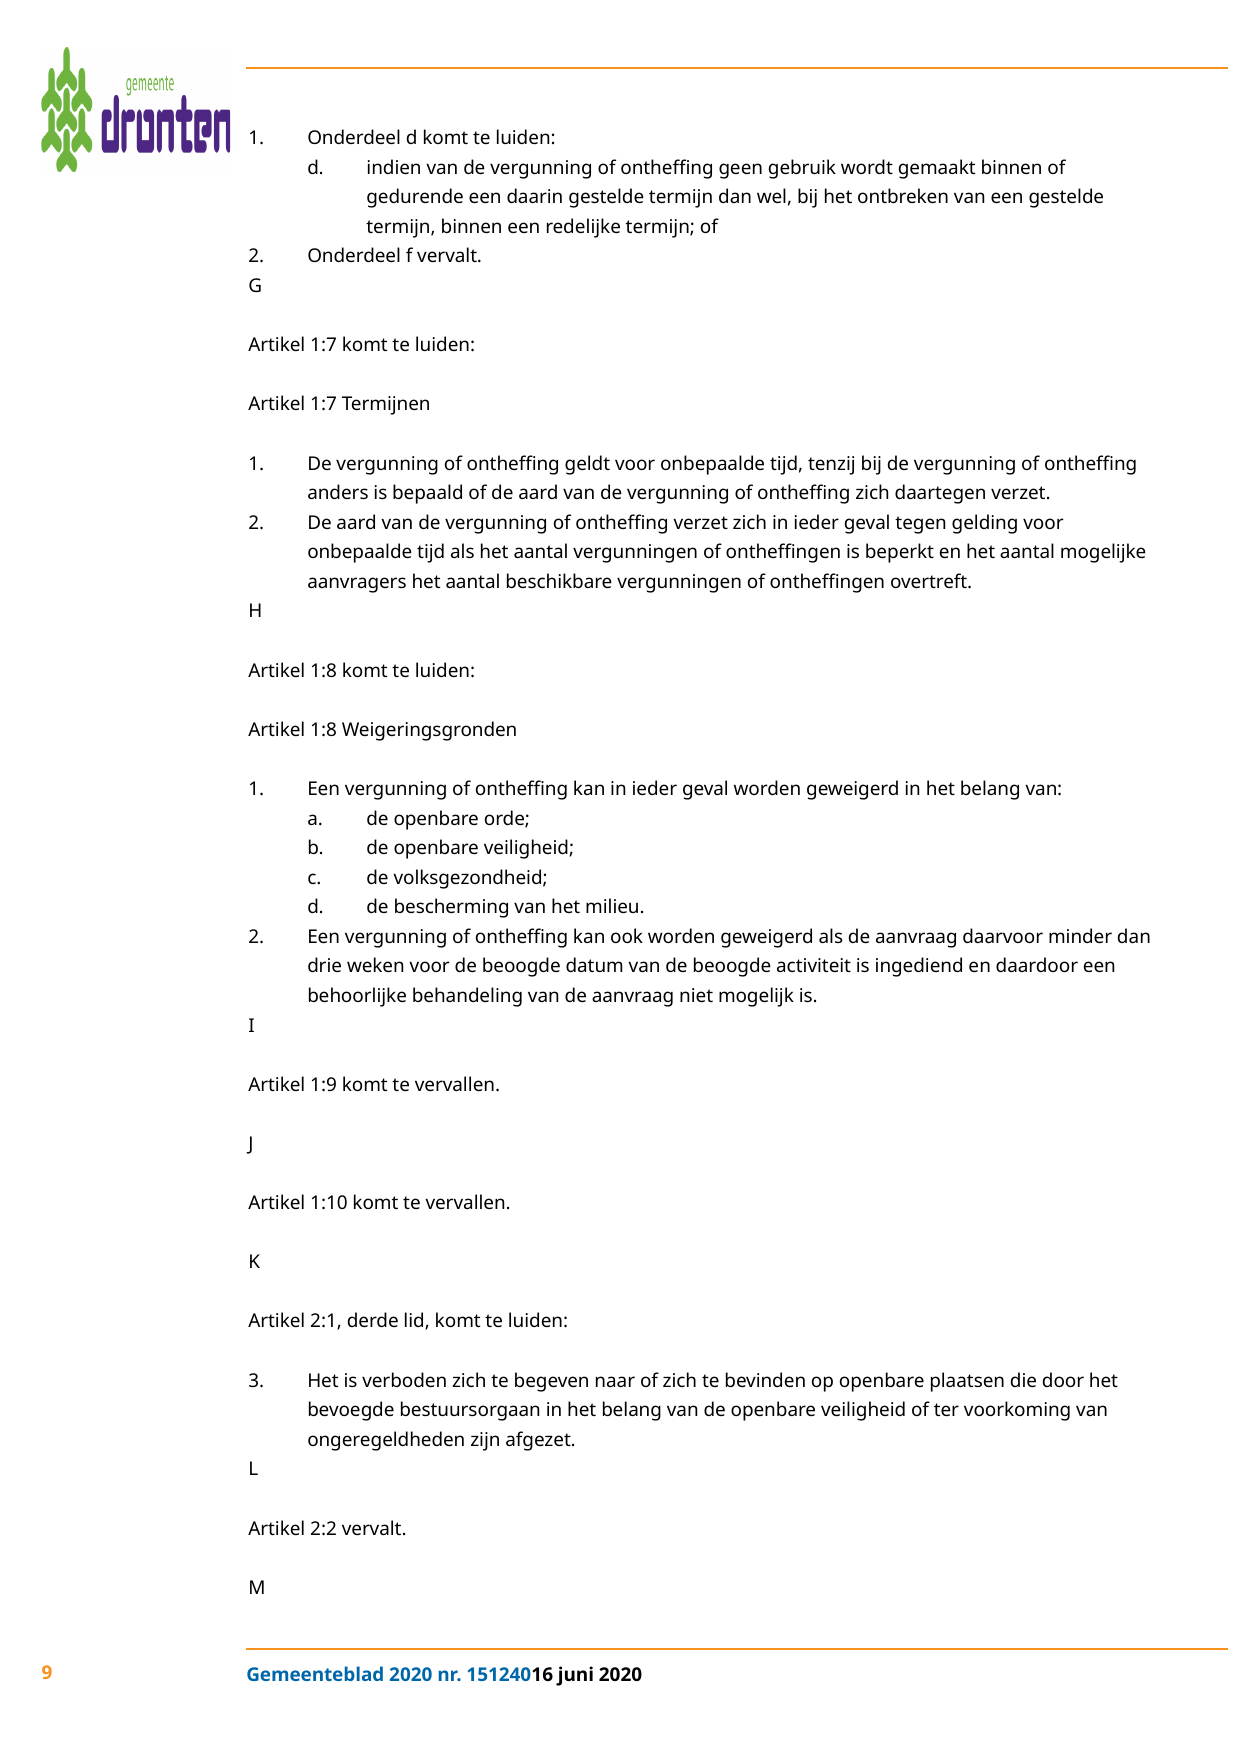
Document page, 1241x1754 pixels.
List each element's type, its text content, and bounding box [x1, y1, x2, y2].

list Het is verboden zich te begeven naar of zich te bevinden op openbare plaatsen die door het bevoegde bestuursorgaan in het belang van de openbare veiligheid of ter voorkoming van ongeregeldheden zijn afgezet. [248, 1367, 1152, 1452]
text Artikel 1:7 komt te luiden: [248, 331, 1152, 357]
list De aard van de vergunning of ontheffing verzet zich in ieder geval tegen gelding voor onbepaalde tijd als het aantal vergunningen of ontheffingen is beperkt en het aantal mogelijke aanvragers het aantal beschikbare vergunningen of ontheffingen overtreft. [248, 509, 1152, 594]
list de openbare orde; [307, 805, 1152, 831]
list Onderdeel d komt te luiden: [248, 124, 1152, 150]
text Artikel 1:8 Weigeringsgronden [248, 716, 1152, 742]
text Artikel 2:2 vervalt. [248, 1515, 1152, 1541]
text H [248, 598, 1152, 623]
text G [248, 272, 1152, 298]
picture [41, 47, 231, 172]
text Artikel 2:1, derde lid, komt te luiden: [248, 1308, 1152, 1333]
text Artikel 1:8 komt te luiden: [248, 657, 1152, 683]
text J [248, 1130, 1152, 1156]
list de openbare veiligheid; [307, 834, 1152, 860]
list Een vergunning of ontheffing kan ook worden geweigerd als de aanvraag daarvoor minder dan drie weken voor de beoogde datum van de beoogde activiteit is ingediend en daardoor een behoorlijke behandeling van de aanvraag niet mogelijk is. [248, 923, 1152, 1008]
list de volksgezondheid; [307, 864, 1152, 890]
list indien van de vergunning of ontheffing geen gebruik wordt gemaakt binnen of gedurende een daarin gestelde termijn dan wel, bij het ontbreken van een gestelde termijn, binnen een redelijke termijn; of [307, 154, 1152, 239]
text K [248, 1248, 1152, 1274]
text Artikel 1:7 Termijnen [248, 391, 1152, 416]
text L [248, 1456, 1152, 1481]
list De vergunning of ontheffing geldt voor onbepaalde tijd, tenzij bij de vergunning of ontheffing anders is bepaald of de aard van de vergunning of ontheffing zich daartegen verzet. [248, 450, 1152, 505]
text M [248, 1574, 1152, 1600]
text Artikel 1:10 komt te vervallen. [248, 1189, 1152, 1215]
list Onderdeel f vervalt. [248, 243, 1152, 268]
list de bescherming van het milieu. [307, 893, 1152, 919]
text Artikel 1:9 komt te vervallen. [248, 1071, 1152, 1097]
list Een vergunning of ontheffing kan in ieder geval worden geweigerd in het belang van: [248, 775, 1152, 801]
text I [248, 1012, 1152, 1038]
